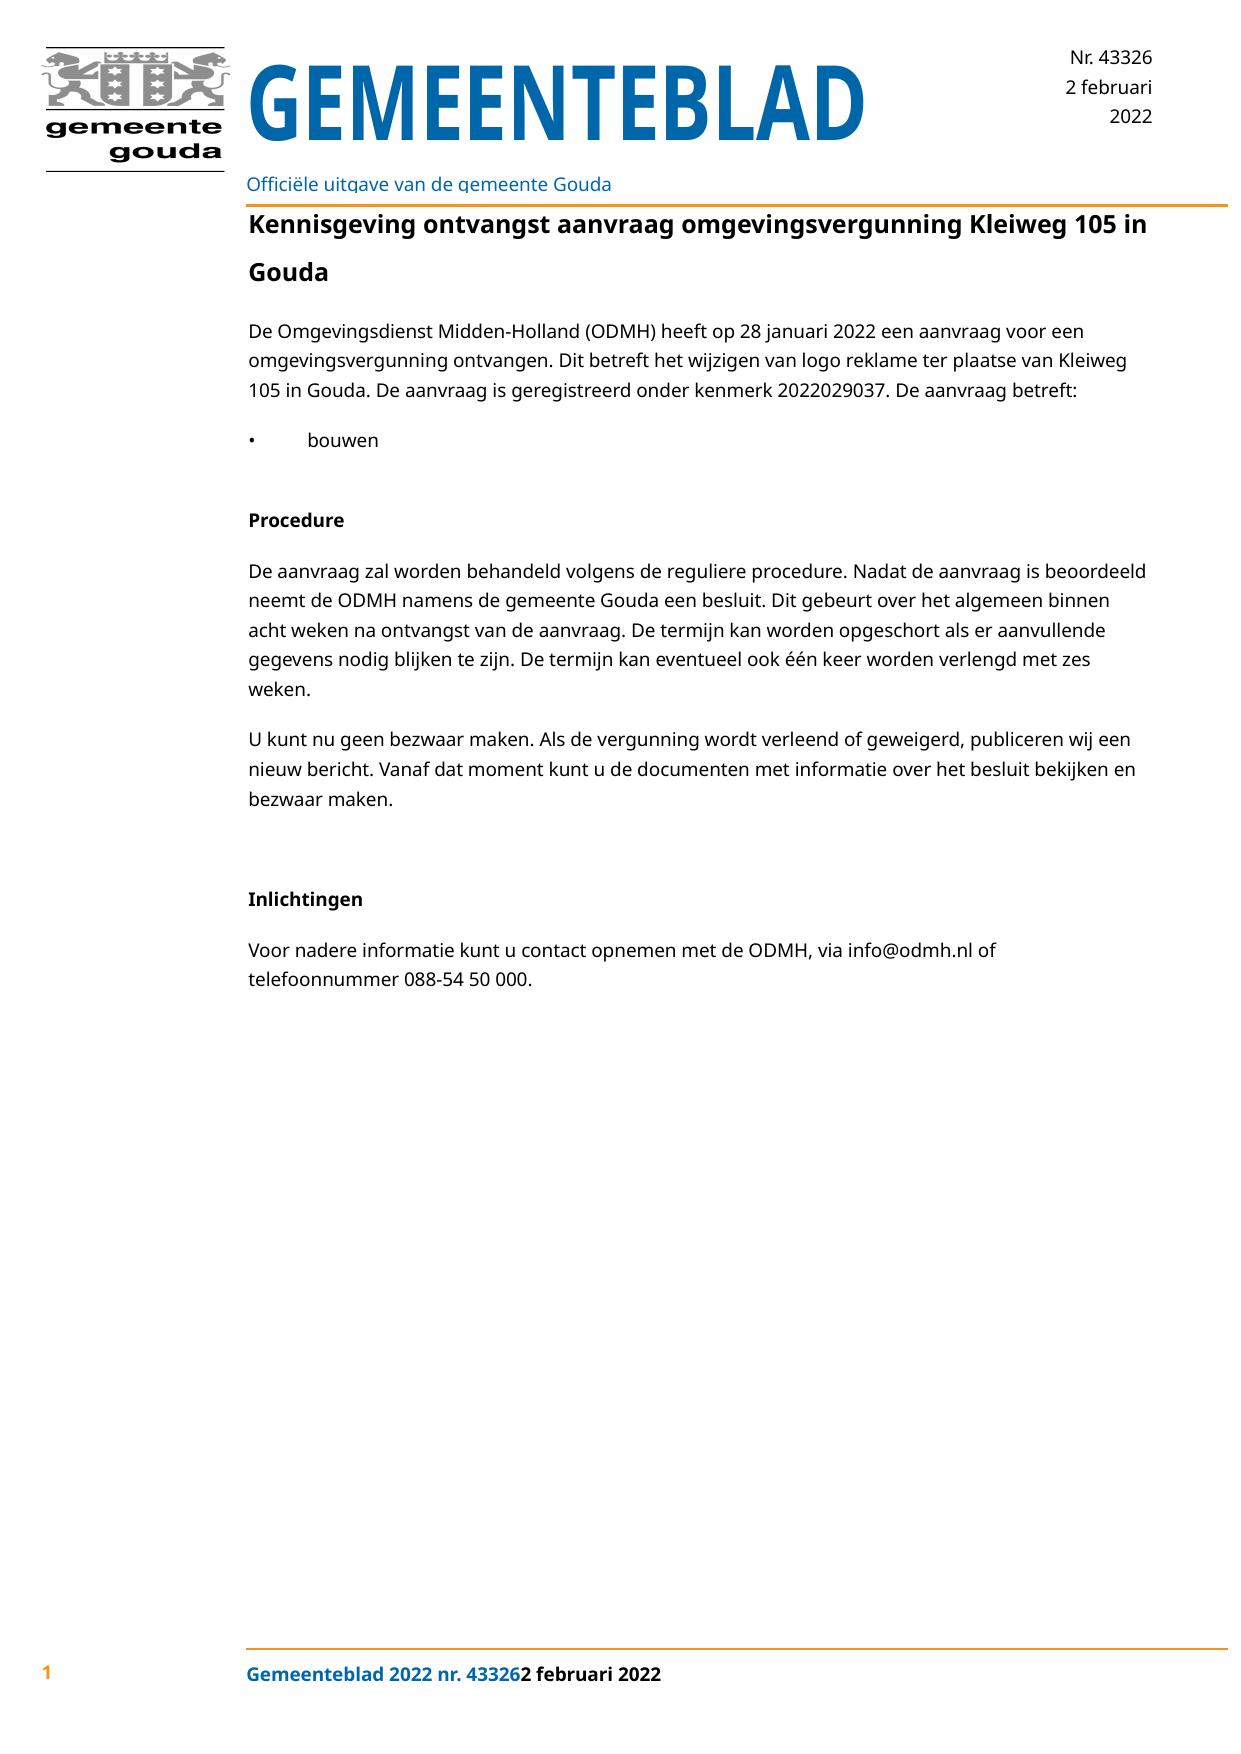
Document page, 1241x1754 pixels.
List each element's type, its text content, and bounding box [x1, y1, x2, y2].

text Procedure [248, 507, 1152, 533]
text Voor nadere informatie kunt u contact opnemen met de ODMH, via info@odmh.nl of telefoonnummer 088-54 50 000. [248, 937, 1152, 992]
text Kennisgeving ontvangst aanvraag omgevingsvergunning Kleiweg 105 in Gouda [248, 207, 1152, 288]
text De aanvraag zal worden behandeld volgens de reguliere procedure. Nadat de aanvraag is beoordeeld neemt de ODMH namens de gemeente Gouda een besluit. Dit gebeurt over het algemeen binnen acht weken na ontvangst van de aanvraag. De termijn kan worden opgeschort als er aanvullende gegevens nodig blijken te zijn. De termijn kan eventueel ook één keer worden verlengd met zes weken. [248, 558, 1152, 702]
text U kunt nu geen bezwaar maken. Als de vergunning wordt verleend of geweigerd, publiceren wij een nieuw bericht. Vanaf dat moment kunt u de documenten met informatie over het besluit bekijken en bezwaar maken. [248, 727, 1152, 812]
list bouwen [248, 427, 1152, 453]
text Inlichtingen [248, 887, 1152, 912]
picture [41, 47, 231, 172]
text De Omgevingsdienst Midden-Holland (ODMH) heeft op 28 januari 2022 een aanvraag voor een omgevingsvergunning ontvangen. Dit betreft het wijzigen van logo reklame ter plaatse van Kleiweg 105 in Gouda. De aanvraag is geregistreerd onder kenmerk 2022029037. De aanvraag betreft: [248, 318, 1152, 403]
